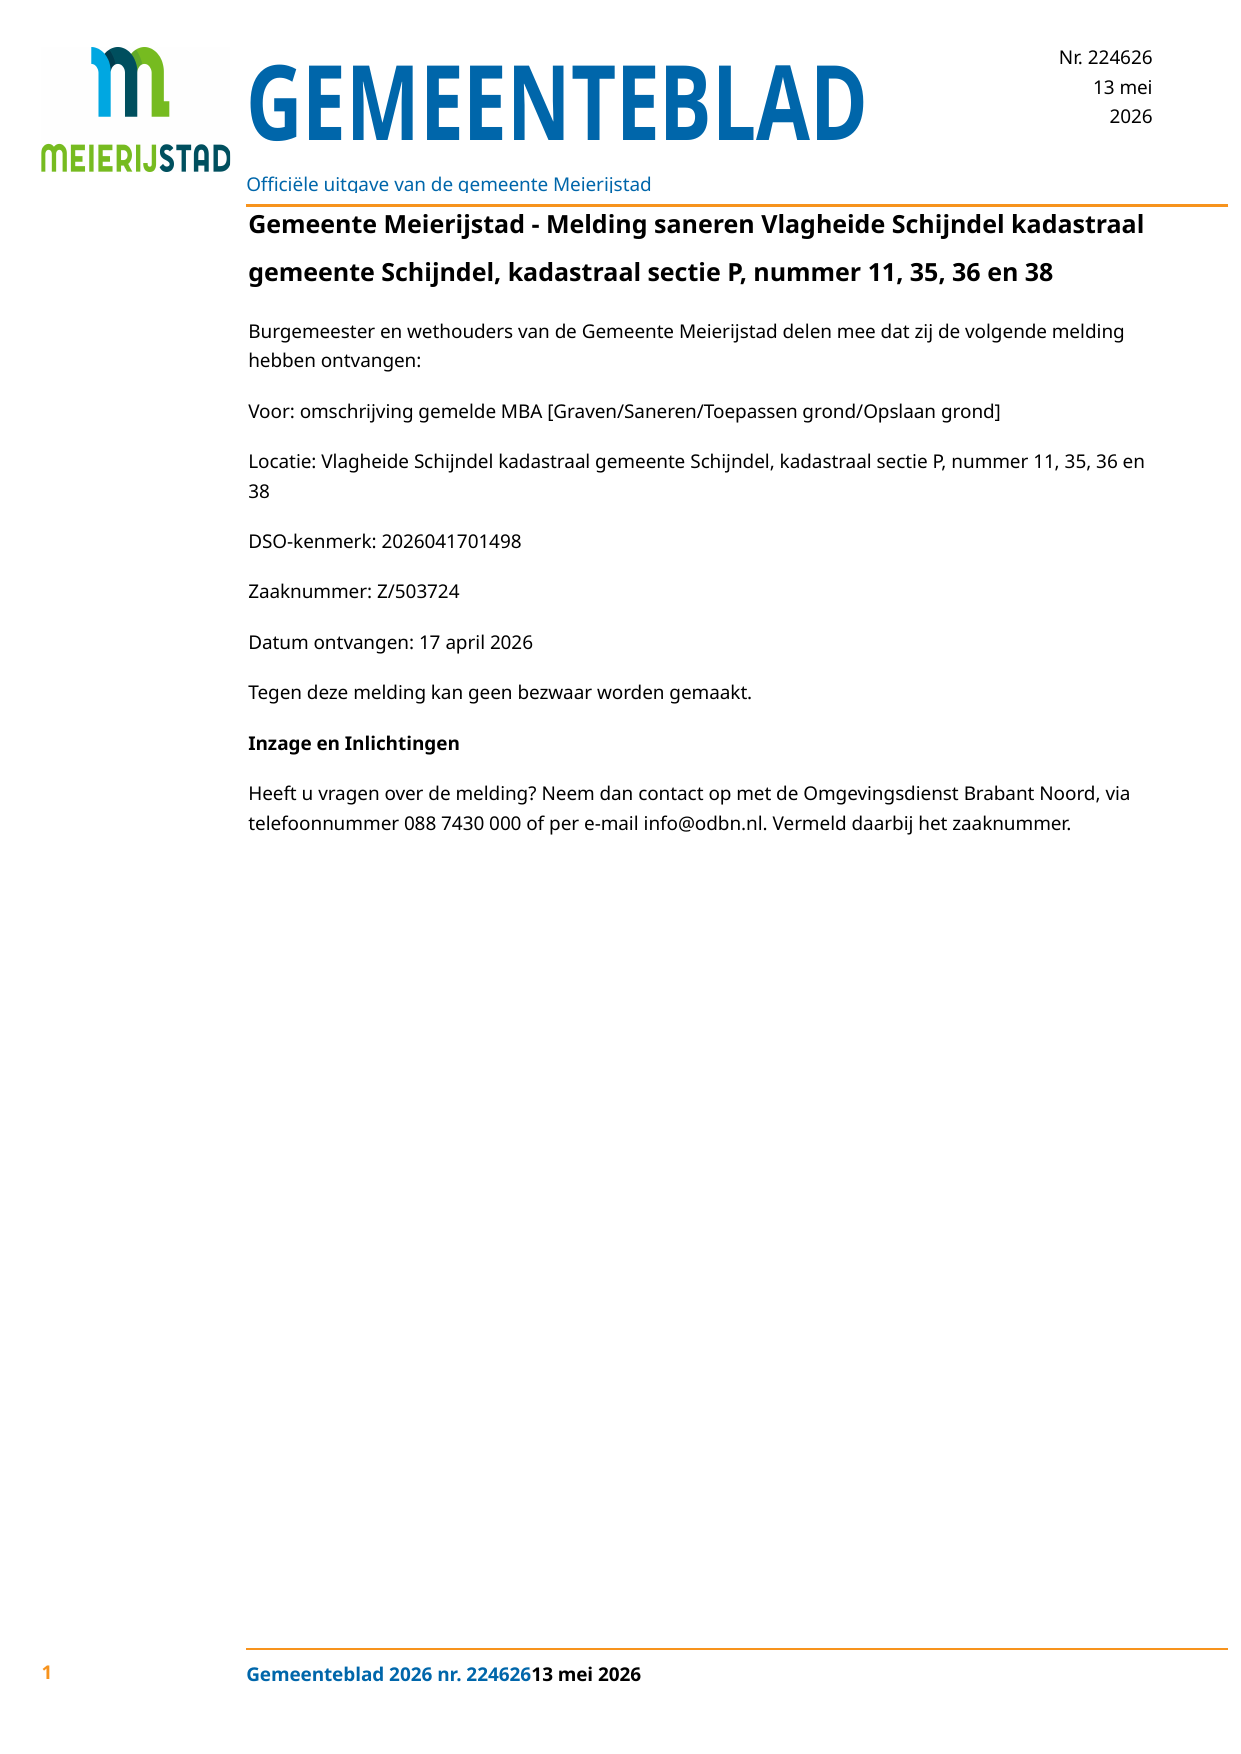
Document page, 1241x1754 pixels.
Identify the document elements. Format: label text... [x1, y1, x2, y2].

text Locatie: Vlagheide Schijndel kadastraal gemeente Schijndel, kadastraal sectie P, nummer 11, 35, 36 en 38 [248, 448, 1152, 504]
text Datum ontvangen: 17 april 2026 [248, 629, 1152, 655]
text Inzage en Inlichtingen [248, 730, 1152, 756]
text DSO-kenmerk: 2026041701498 [248, 528, 1152, 554]
picture [41, 47, 231, 172]
text Gemeente Meierijstad - Melding saneren Vlagheide Schijndel kadastraal gemeente Schijndel, kadastraal sectie P, nummer 11, 35, 36 en 38 [248, 207, 1152, 288]
text Tegen deze melding kan geen bezwaar worden gemaakt. [248, 679, 1152, 705]
text Voor: omschrijving gemelde MBA [Graven/Saneren/Toepassen grond/Opslaan grond] [248, 398, 1152, 424]
text Burgemeester en wethouders van de Gemeente Meierijstad delen mee dat zij de volgende melding hebben ontvangen: [248, 318, 1152, 373]
text Heeft u vragen over de melding? Neem dan contact op met de Omgevingsdienst Brabant Noord, via telefoonnummer 088 7430 000 of per e-mail info@odbn.nl. Vermeld daarbij het zaaknummer. [248, 780, 1152, 836]
text Zaaknummer: Z/503724 [248, 579, 1152, 604]
